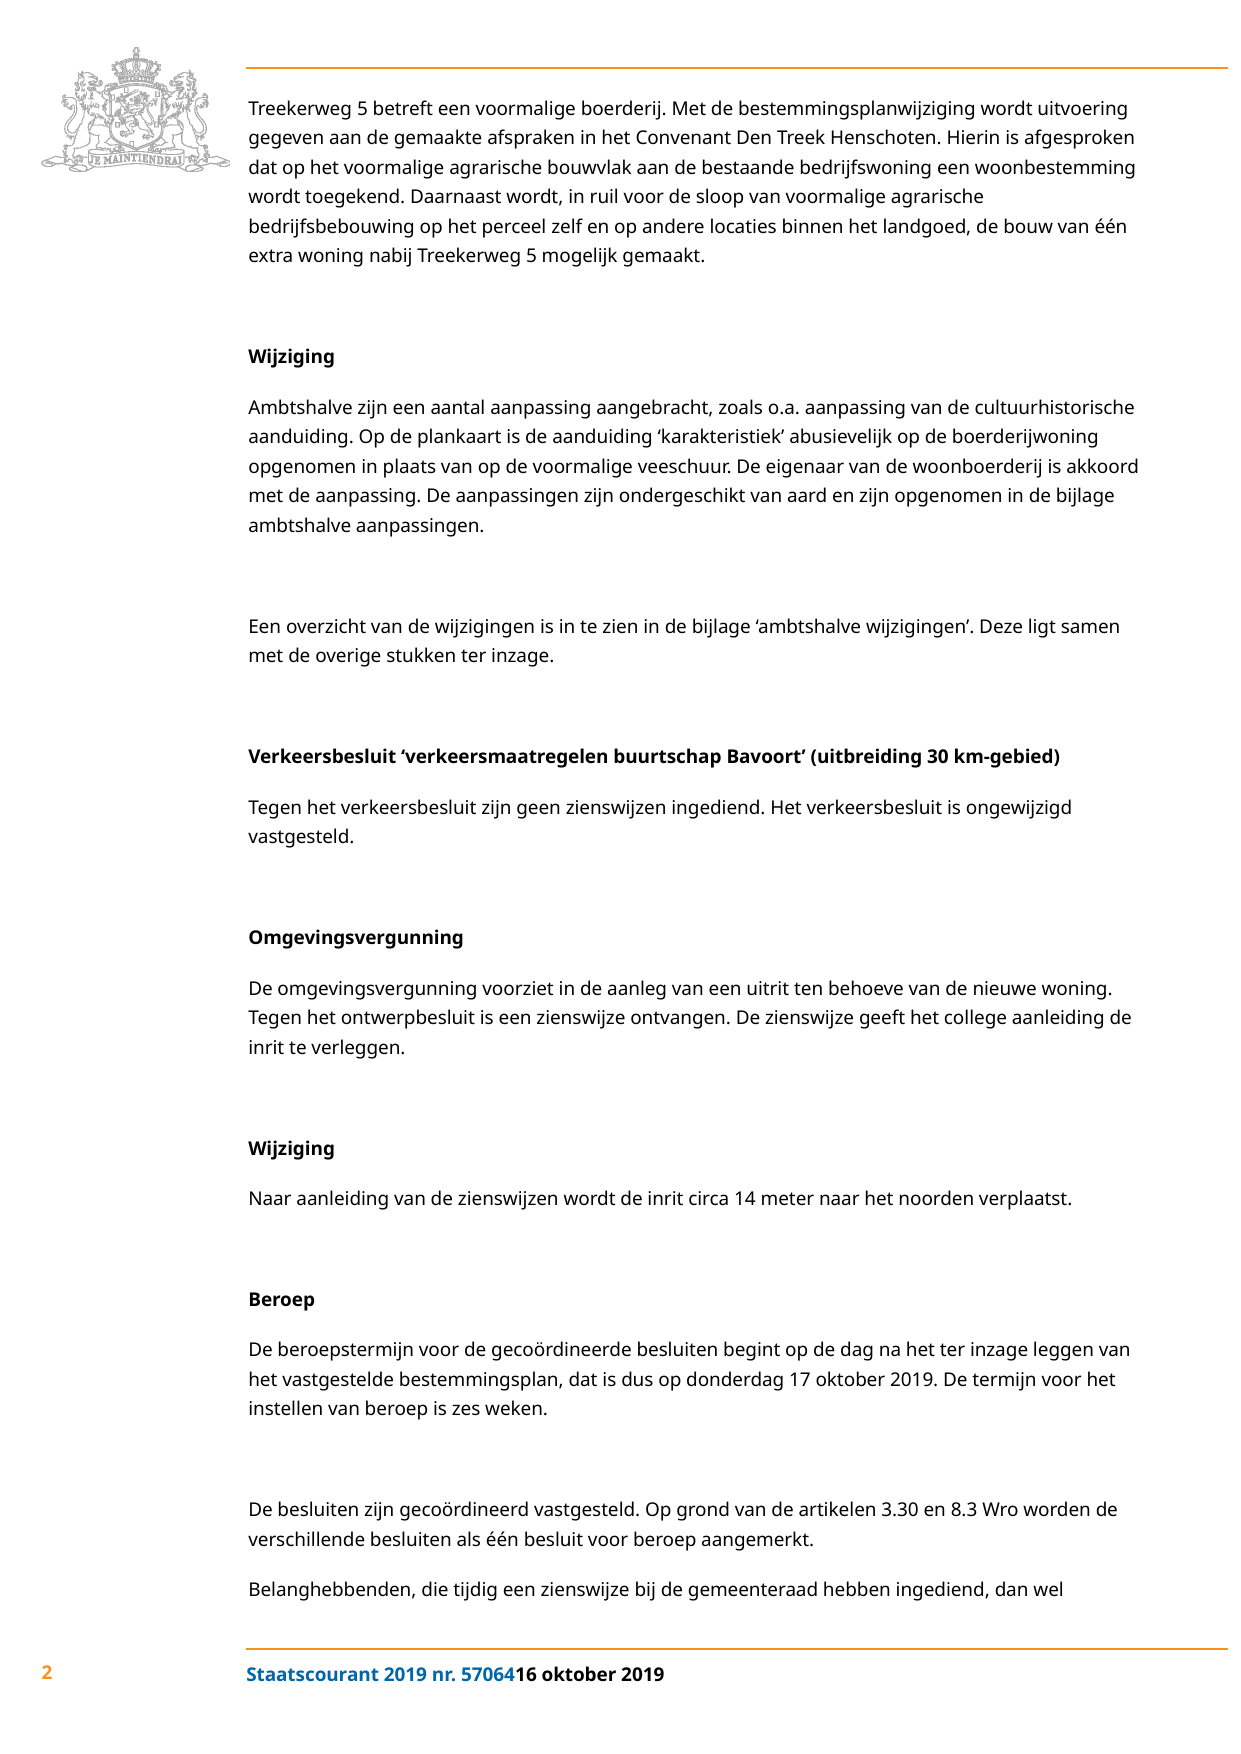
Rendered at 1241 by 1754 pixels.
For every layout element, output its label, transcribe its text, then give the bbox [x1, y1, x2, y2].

picture [41, 47, 231, 172]
text Ambtshalve zijn een aantal aanpassing aangebracht, zoals o.a. aanpassing van de cultuurhistorische aanduiding. Op de plankaart is de aanduiding ‘karakteristiek’ abusievelijk op de boerderijwoning opgenomen in plaats van op de voormalige veeschuur. De eigenaar van de woonboerderij is akkoord met de aanpassing. De aanpassingen zijn ondergeschikt van aard en zijn opgenomen in de bijlage ambtshalve aanpassingen. [248, 394, 1152, 538]
text De beroepstermijn voor de gecoördineerde besluiten begint op de dag na het ter inzage leggen van het vastgestelde bestemmingsplan, dat is dus op donderdag 17 oktober 2019. De termijn voor het instellen van beroep is zes weken. [248, 1336, 1152, 1421]
text Verkeersbesluit ‘verkeersmaatregelen buurtschap Bavoort’ (uitbreiding 30 km-gebied) [248, 743, 1152, 769]
text Een overzicht van de wijzigingen is in te zien in de bijlage ‘ambtshalve wijzigingen’. Deze ligt samen met de overige stukken ter inzage. [248, 613, 1152, 668]
text Omgevingsvergunning [248, 924, 1152, 950]
text Wijziging [248, 1135, 1152, 1161]
text Naar aanleiding van de zienswijzen wordt de inrit circa 14 meter naar het noorden verplaatst. [248, 1185, 1152, 1211]
text Wijziging [248, 343, 1152, 369]
text De besluiten zijn gecoördineerd vastgesteld. Op grond van de artikelen 3.30 en 8.3 Wro worden de verschillende besluiten als één besluit voor beroep aangemerkt. [248, 1496, 1152, 1552]
text Belanghebbenden, die tijdig een zienswijze bij de gemeenteraad hebben ingediend, dan wel [248, 1576, 1152, 1602]
text Beroep [248, 1286, 1152, 1312]
text Treekerweg 5 betreft een voormalige boerderij. Met de bestemmingsplanwijziging wordt uitvoering gegeven aan de gemaakte afspraken in het Convenant Den Treek Henschoten. Hierin is afgesproken dat op het voormalige agrarische bouwvlak aan de bestaande bedrijfswoning een woonbestemming wordt toegekend. Daarnaast wordt, in ruil voor de sloop van voormalige agrarische bedrijfsbebouwing op het perceel zelf en op andere locaties binnen het landgoed, de bouw van één extra woning nabij Treekerweg 5 mogelijk gemaakt. [248, 95, 1152, 268]
text Tegen het verkeersbesluit zijn geen zienswijzen ingediend. Het verkeersbesluit is ongewijzigd vastgesteld. [248, 794, 1152, 849]
text De omgevingsvergunning voorziet in de aanleg van een uitrit ten behoeve van de nieuwe woning. Tegen het ontwerpbesluit is een zienswijze ontvangen. De zienswijze geeft het college aanleiding de inrit te verleggen. [248, 975, 1152, 1060]
